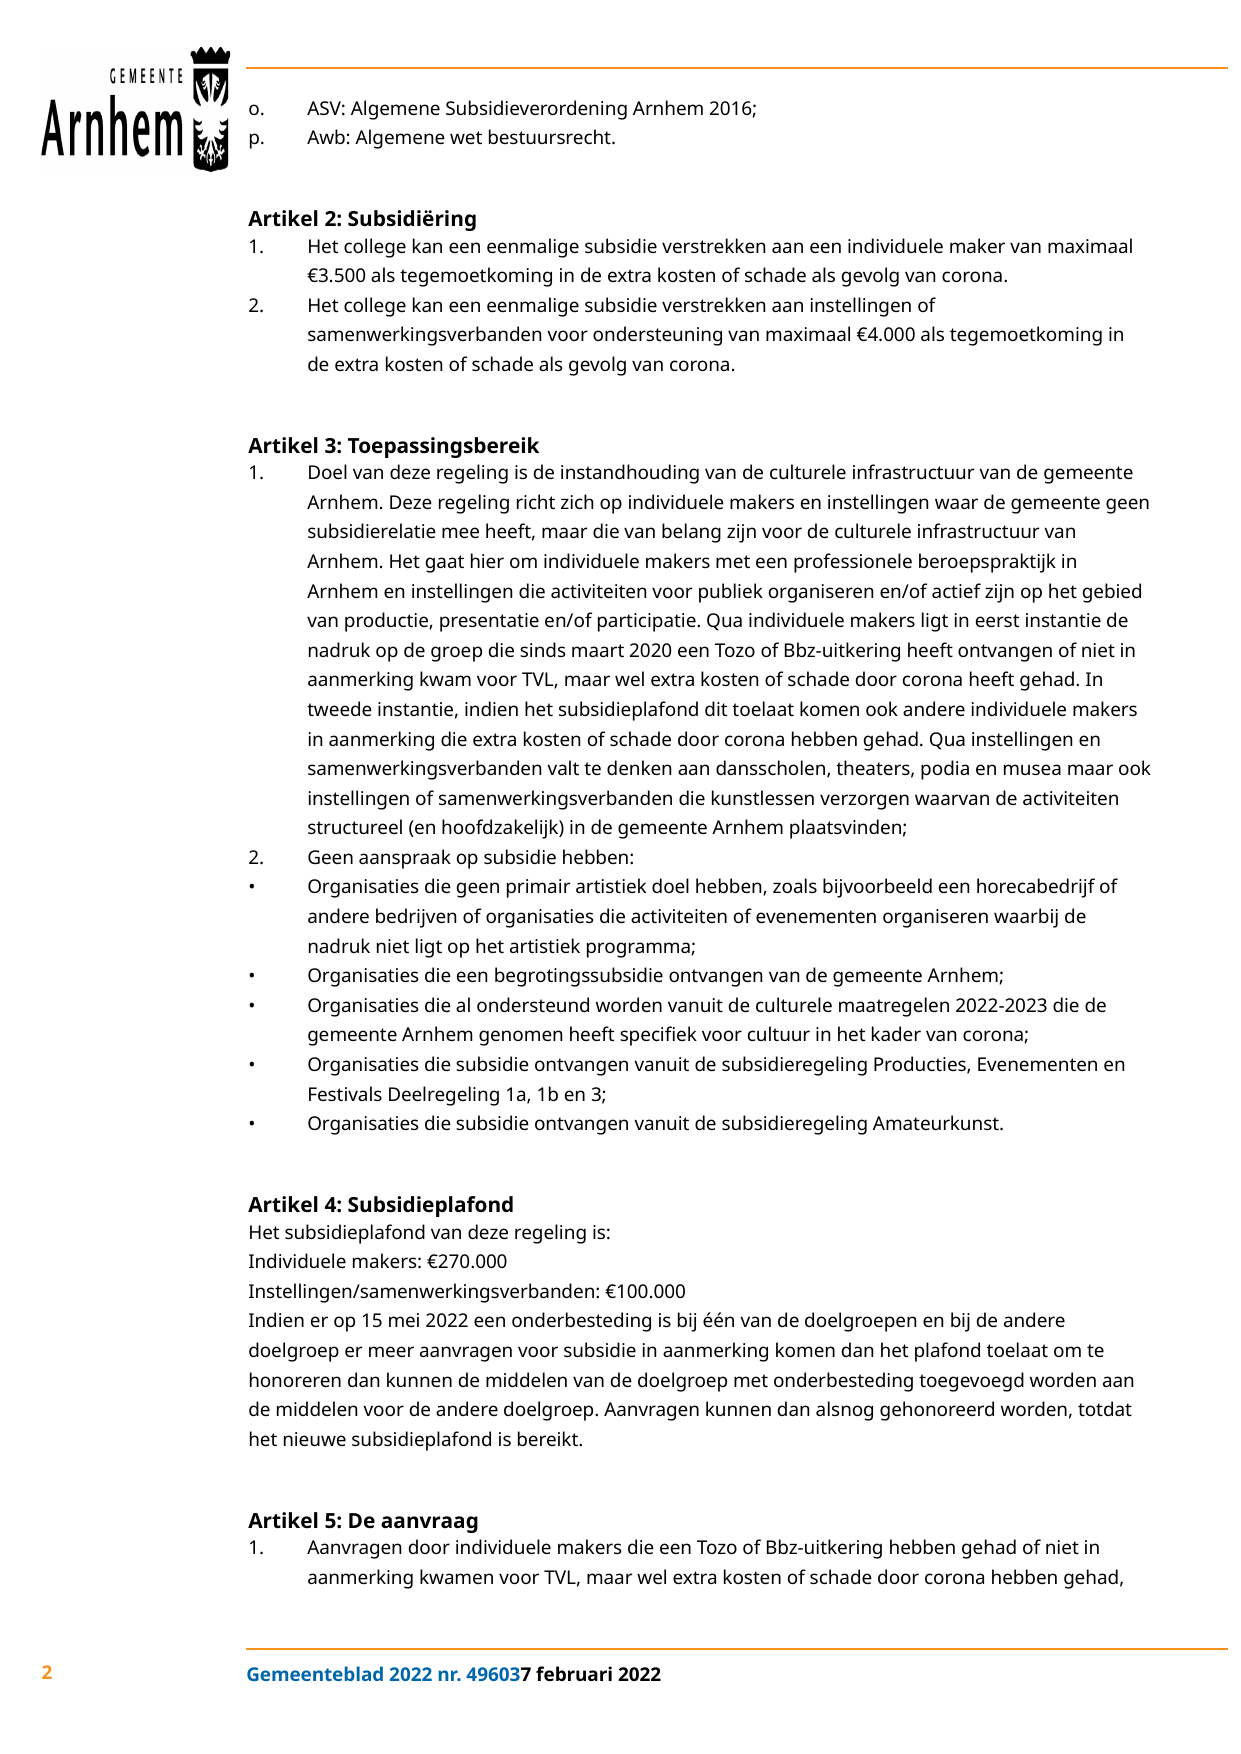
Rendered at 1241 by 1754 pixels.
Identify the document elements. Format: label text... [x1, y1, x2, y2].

text Indien er op 15 mei 2022 een onderbesteding is bij één van de doelgroepen en bij de andere doelgroep er meer aanvragen voor subsidie in aanmerking komen dan het plafond toelaat om te honoreren dan kunnen de middelen van de doelgroep met onderbesteding toegevoegd worden aan de middelen voor de andere doelgroep. Aanvragen kunnen dan alsnog gehonoreerd worden, totdat het nieuwe subsidieplafond is bereikt. [248, 1308, 1152, 1452]
text Artikel 4: Subsidieplafond [248, 1190, 1152, 1219]
list Organisaties die een begrotingssubsidie ontvangen van de gemeente Arnhem; [248, 962, 1152, 988]
text Individuele makers: €270.000 [248, 1248, 1152, 1274]
text Artikel 2: Subsidiëring [248, 204, 1152, 233]
text Instellingen/samenwerkingsverbanden: €100.000 [248, 1278, 1152, 1304]
picture [41, 47, 231, 172]
list Geen aanspraak op subsidie hebben: [248, 844, 1152, 870]
text Artikel 3: Toepassingsbereik [248, 431, 1152, 459]
text Artikel 5: De aanvraag [248, 1506, 1152, 1534]
list Aanvragen door individuele makers die een Tozo of Bbz-uitkering hebben gehad of niet in aanmerking kwamen voor TVL, maar wel extra kosten of schade door corona hebben gehad, [248, 1534, 1152, 1590]
list Awb: Algemene wet bestuursrecht. [248, 124, 1152, 150]
list ASV: Algemene Subsidieverordening Arnhem 2016; [248, 95, 1152, 121]
list Het college kan een eenmalige subsidie verstrekken aan een individuele maker van maximaal €3.500 als tegemoetkoming in de extra kosten of schade als gevolg van corona. [248, 233, 1152, 288]
list Organisaties die subsidie ontvangen vanuit de subsidieregeling Producties, Evenementen en Festivals Deelregeling 1a, 1b en 3; [248, 1051, 1152, 1107]
list Organisaties die geen primair artistiek doel hebben, zoals bijvoorbeeld een horecabedrijf of andere bedrijven of organisaties die activiteiten of evenementen organiseren waarbij de nadruk niet ligt op het artistiek programma; [248, 874, 1152, 959]
list Doel van deze regeling is de instandhouding van de culturele infrastructuur van de gemeente Arnhem. Deze regeling richt zich op individuele makers en instellingen waar de gemeente geen subsidierelatie mee heeft, maar die van belang zijn voor de culturele infrastructuur van Arnhem. Het gaat hier om individuele makers met een professionele beroepspraktijk in Arnhem en instellingen die activiteiten voor publiek organiseren en/of actief zijn op het gebied van productie, presentatie en/of participatie. Qua individuele makers ligt in eerst instantie de nadruk op de groep die sinds maart 2020 een Tozo of Bbz-uitkering heeft ontvangen of niet in aanmerking kwam voor TVL, maar wel extra kosten of schade door corona heeft gehad. In tweede instantie, indien het subsidieplafond dit toelaat komen ook andere individuele makers in aanmerking die extra kosten of schade door corona hebben gehad. Qua instellingen en samenwerkingsverbanden valt te denken aan dansscholen, theaters, podia en musea maar ook instellingen of samenwerkingsverbanden die kunstlessen verzorgen waarvan de activiteiten structureel (en hoofdzakelijk) in de gemeente Arnhem plaatsvinden; [248, 459, 1152, 840]
list Organisaties die subsidie ontvangen vanuit de subsidieregeling Amateurkunst. [248, 1110, 1152, 1136]
list Organisaties die al ondersteund worden vanuit de culturele maatregelen 2022-2023 die de gemeente Arnhem genomen heeft specifiek voor cultuur in het kader van corona; [248, 992, 1152, 1047]
list Het college kan een eenmalige subsidie verstrekken aan instellingen of samenwerkingsverbanden voor ondersteuning van maximaal €4.000 als tegemoetkoming in de extra kosten of schade als gevolg van corona. [248, 292, 1152, 377]
text Het subsidieplafond van deze regeling is: [248, 1219, 1152, 1244]
